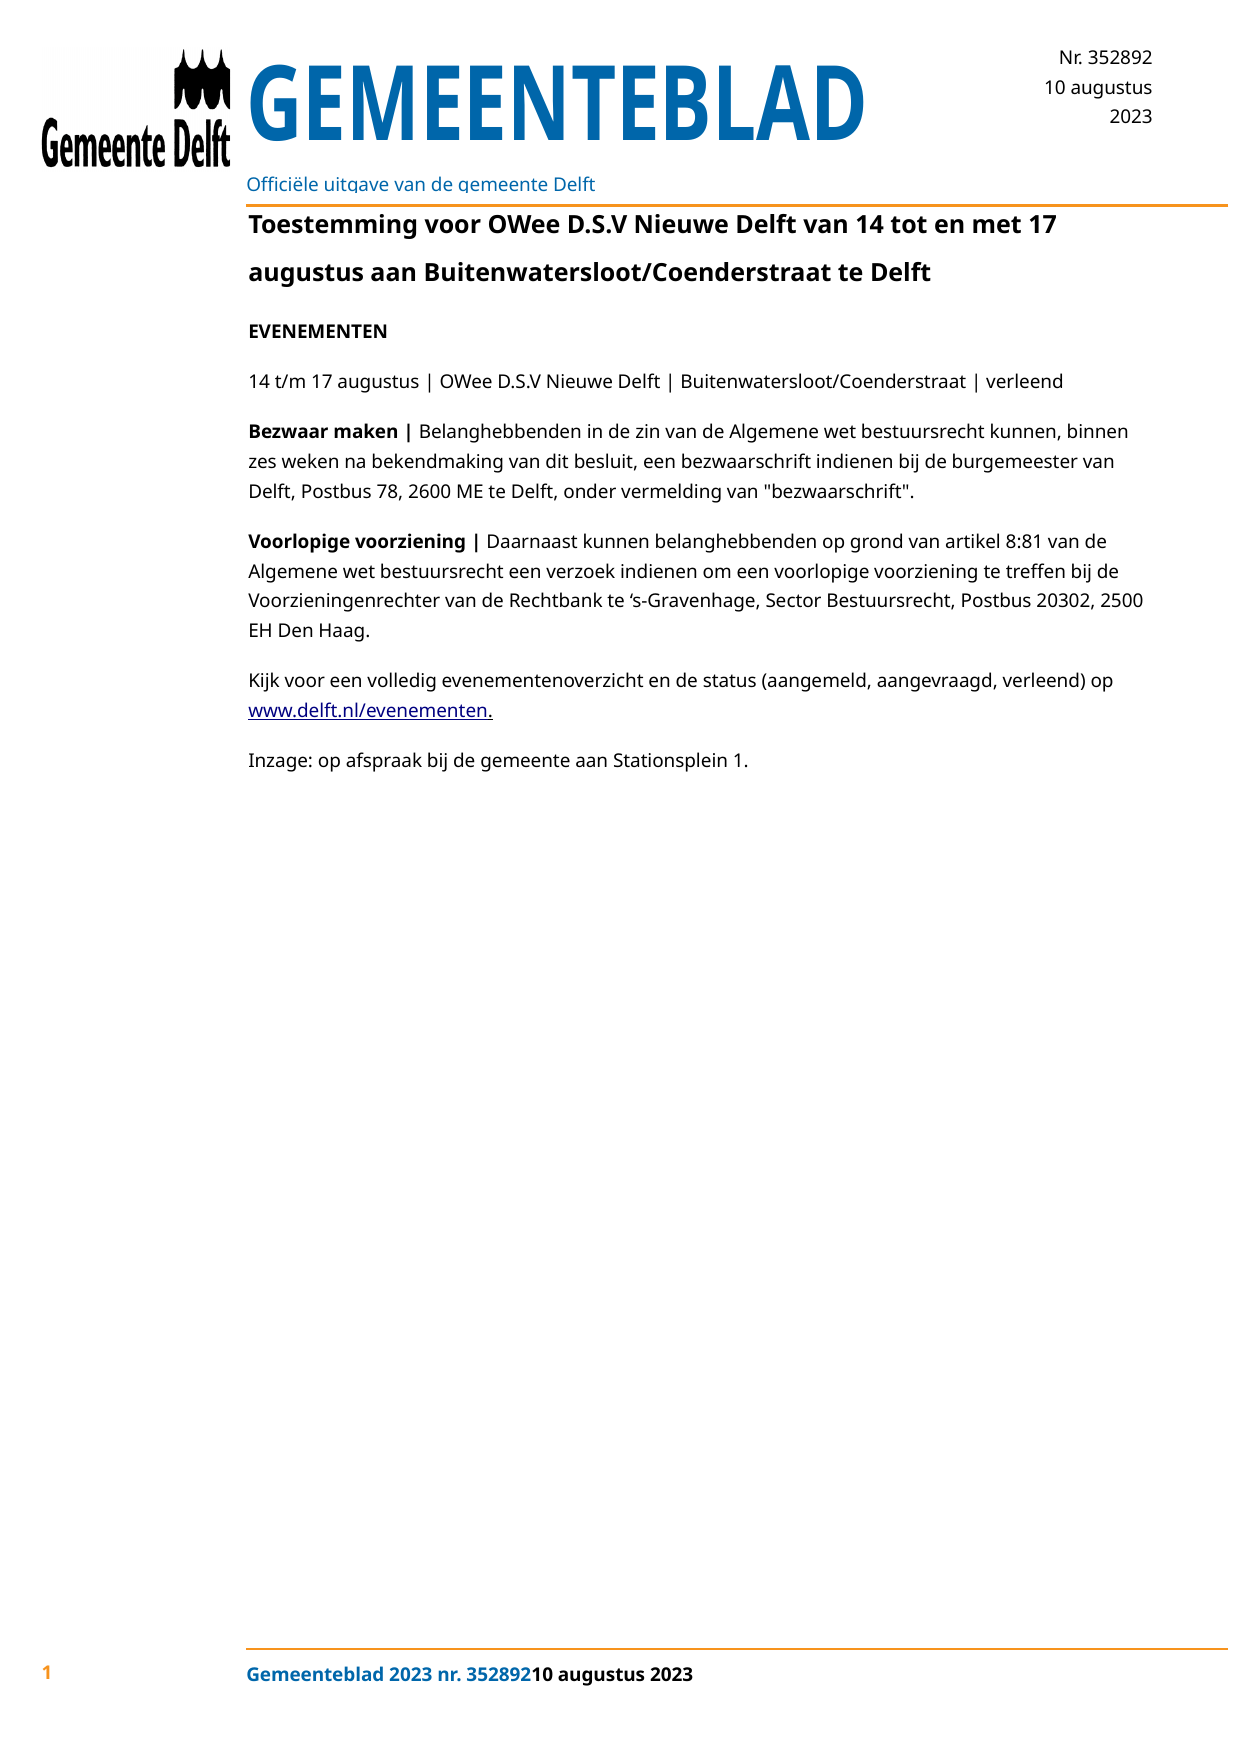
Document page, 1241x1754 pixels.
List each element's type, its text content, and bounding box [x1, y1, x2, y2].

text Toestemming voor OWee D.S.V Nieuwe Delft van 14 tot en met 17 augustus aan Buitenwatersloot/Coenderstraat te Delft [248, 207, 1152, 288]
picture [41, 47, 231, 172]
text 14 t/m 17 augustus | OWee D.S.V Nieuwe Delft | Buitenwatersloot/Coenderstraat | verleend [248, 368, 1152, 394]
text Voorlopige voorziening | Daarnaast kunnen belanghebbenden op grond van artikel 8:81 van de Algemene wet bestuursrecht een verzoek indienen om een voorlopige voorziening te treffen bij de Voorzieningenrechter van de Rechtbank te ‘s-Gravenhage, Sector Bestuursrecht, Postbus 20302, 2500 EH Den Haag. [248, 528, 1152, 643]
text EVENEMENTEN [248, 318, 1152, 344]
text Kijk voor een volledig evenementenoverzicht en de status (aangemeld, aangevraagd, verleend) op www.delft.nl/evenementen. [248, 667, 1152, 723]
text Bezwaar maken | Belanghebbenden in de zin van de Algemene wet bestuursrecht kunnen, binnen zes weken na bekendmaking van dit besluit, een bezwaarschrift indienen bij de burgemeester van Delft, Postbus 78, 2600 ME te Delft, onder vermelding van "bezwaarschrift". [248, 419, 1152, 504]
text Inzage: op afspraak bij de gemeente aan Stationsplein 1. [248, 747, 1152, 773]
